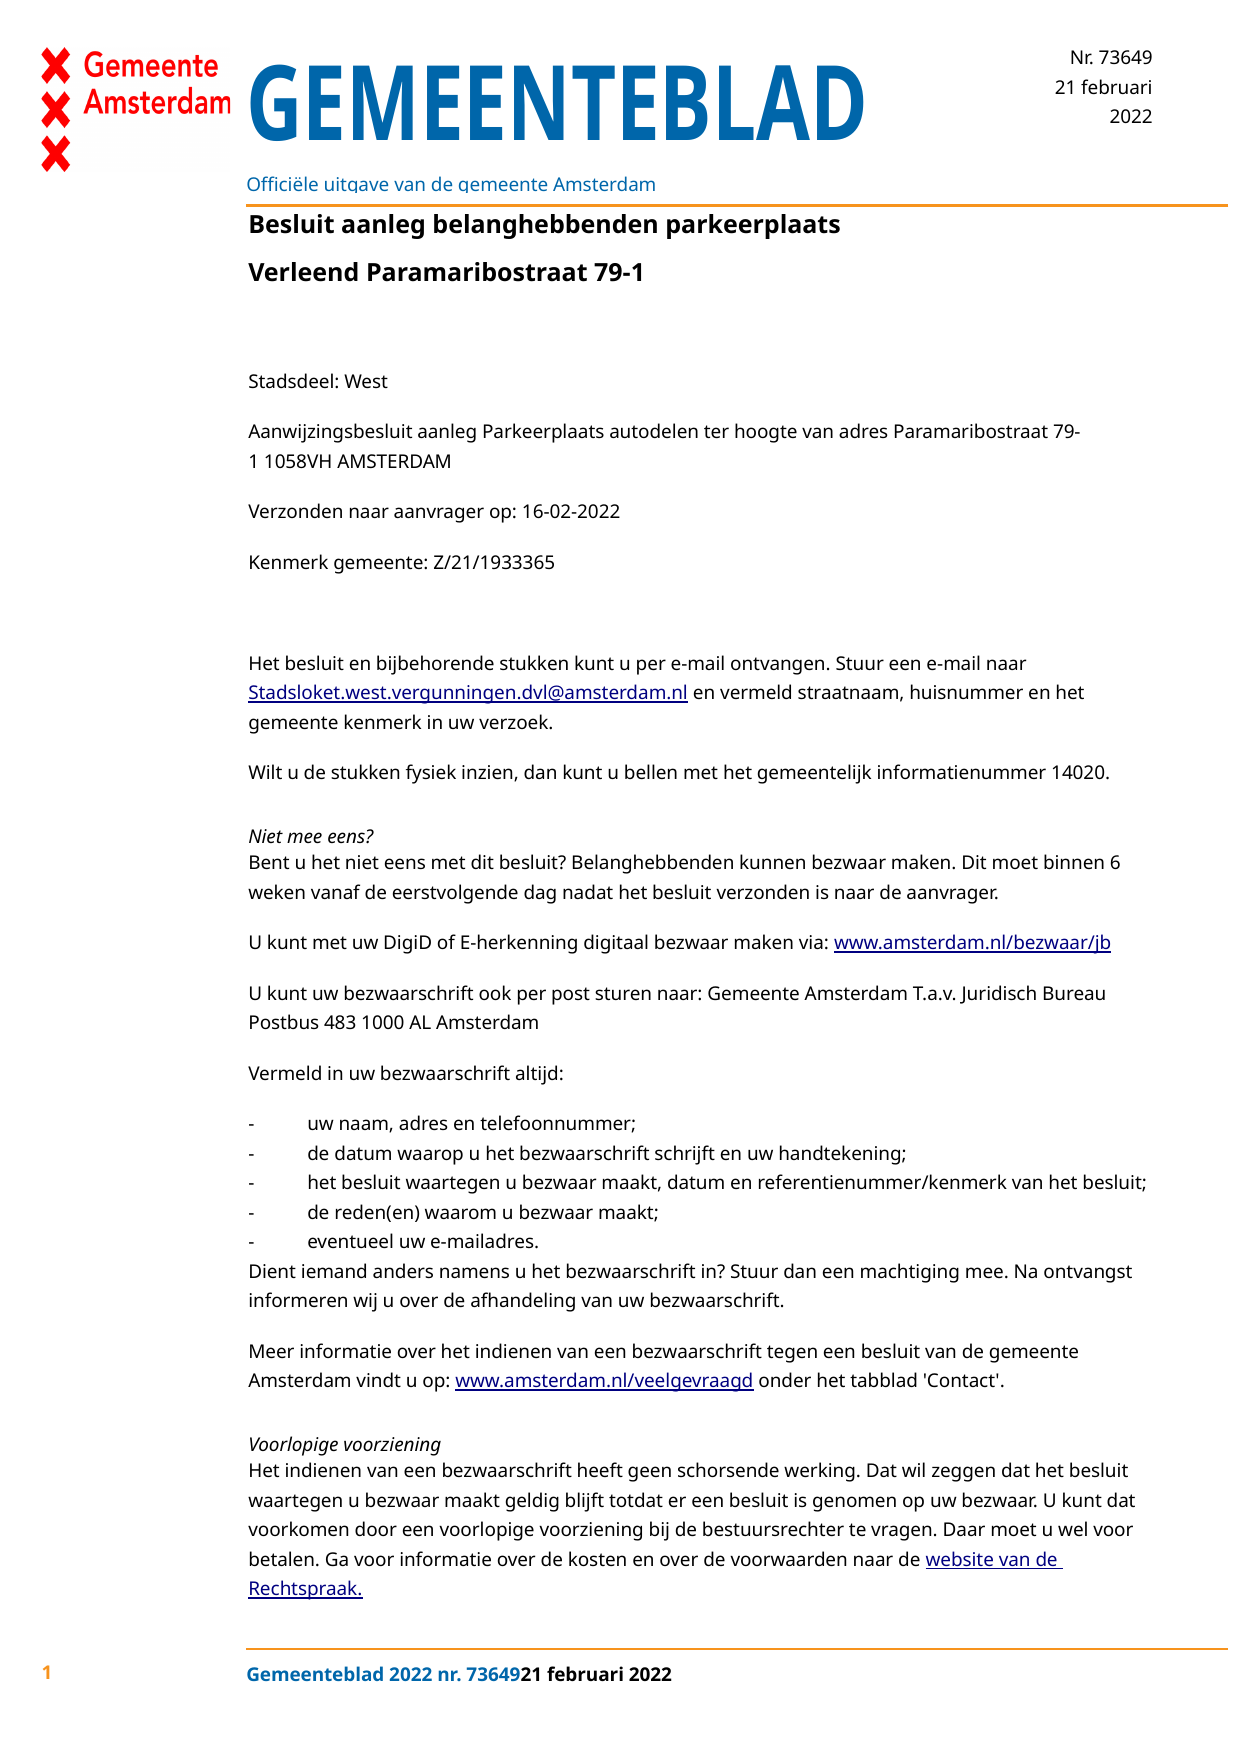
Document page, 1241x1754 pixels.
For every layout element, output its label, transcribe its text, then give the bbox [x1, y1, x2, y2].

text Het indienen van een bezwaarschrift heeft geen schorsende werking. Dat wil zeggen dat het besluit waartegen u bezwaar maakt geldig blijft totdat er een besluit is genomen op uw bezwaar. U kunt dat voorkomen door een voorlopige voorziening bij de bestuursrechter te vragen. Daar moet u wel voor betalen. Ga voor informatie over de kosten en over de voorwaarden naar de website van de Rechtspraak. [248, 1457, 1152, 1601]
text U kunt met uw DigiD of E-herkenning digitaal bezwaar maken via: www.amsterdam.nl/bezwaar/jb [248, 929, 1152, 955]
text Bent u het niet eens met dit besluit? Belanghebbenden kunnen bezwaar maken. Dit moet binnen 6 weken vanaf de eerstvolgende dag nadat het besluit verzonden is naar de aanvrager. [248, 849, 1152, 904]
text Meer informatie over het indienen van een bezwaarschrift tegen een besluit van de gemeente Amsterdam vindt u op: www.amsterdam.nl/veelgevraagd onder het tabblad 'Contact'. [248, 1338, 1152, 1393]
picture [41, 47, 231, 172]
text Besluit aanleg belanghebbenden parkeerplaats Verleend Paramaribostraat 79-1 [248, 207, 1152, 288]
list uw naam, adres en telefoonnummer; [248, 1110, 1152, 1136]
text Aanwijzingsbesluit aanleg Parkeerplaats autodelen ter hoogte van adres Paramaribostraat 79-1 1058VH AMSTERDAM [248, 419, 1152, 474]
text Wilt u de stukken fysiek inzien, dan kunt u bellen met het gemeentelijk informatienummer 14020. [248, 759, 1152, 785]
text Voorlopige voorziening [248, 1432, 1152, 1457]
list eventueel uw e-mailadres. [248, 1228, 1152, 1254]
text Stadsdeel: West [248, 368, 1152, 394]
list het besluit waartegen u bezwaar maakt, datum en referentienummer/kenmerk van het besluit; [248, 1169, 1152, 1195]
list de datum waarop u het bezwaarschrift schrijft en uw handtekening; [248, 1140, 1152, 1165]
text Dient iemand anders namens u het bezwaarschrift in? Stuur dan een machtiging mee. Na ontvangst informeren wij u over de afhandeling van uw bezwaarschrift. [248, 1258, 1152, 1313]
text Vermeld in uw bezwaarschrift altijd: [248, 1060, 1152, 1085]
text U kunt uw bezwaarschrift ook per post sturen naar: Gemeente Amsterdam T.a.v. Juridisch Bureau Postbus 483 1000 AL Amsterdam [248, 980, 1152, 1035]
text Kenmerk gemeente: Z/21/1933365 [248, 549, 1152, 575]
text Het besluit en bijbehorende stukken kunt u per e-mail ontvangen. Stuur een e-mail naar Stadsloket.west.vergunningen.dvl@amsterdam.nl en vermeld straatnaam, huisnummer en het gemeente kenmerk in uw verzoek. [248, 650, 1152, 735]
list de reden(en) waarom u bezwaar maakt; [248, 1199, 1152, 1224]
text Verzonden naar aanvrager op: 16-02-2022 [248, 499, 1152, 524]
text Niet mee eens? [248, 823, 1152, 849]
